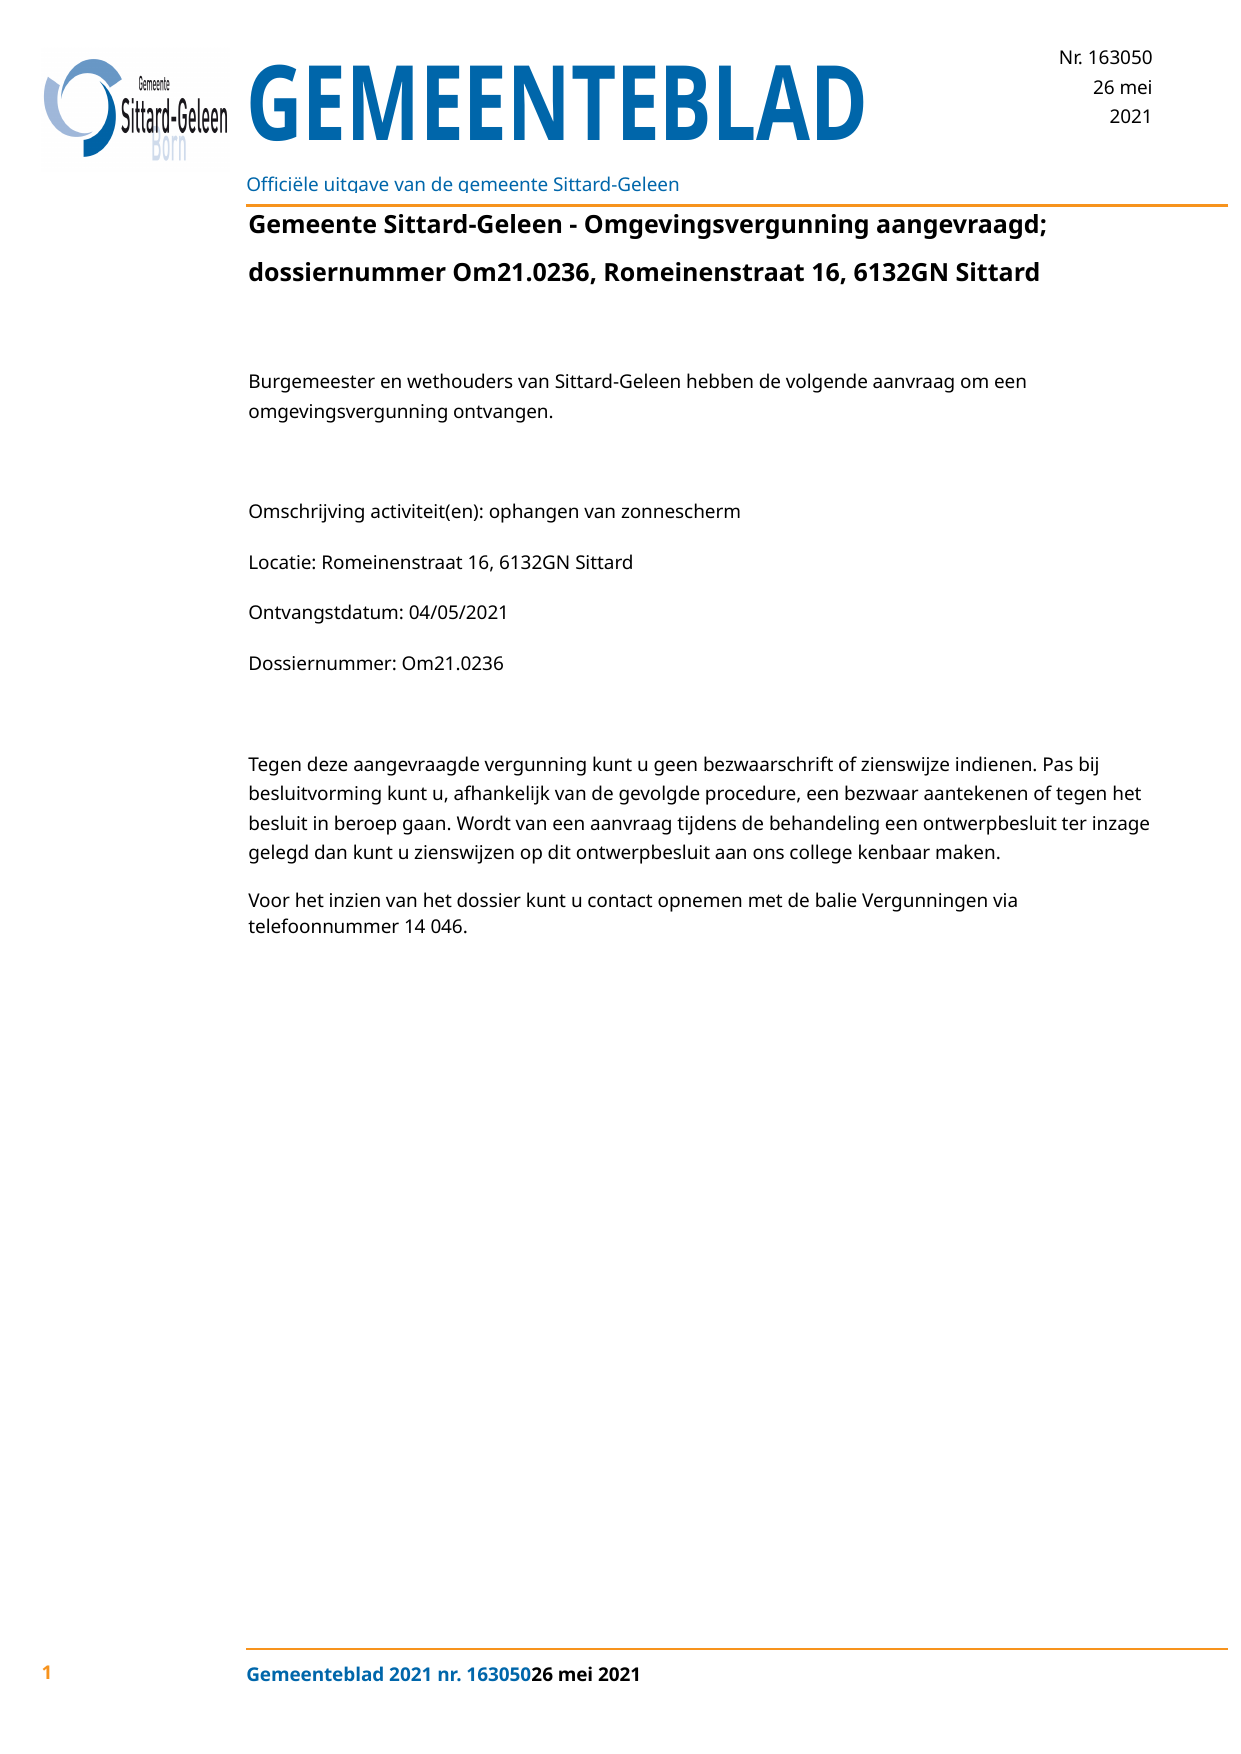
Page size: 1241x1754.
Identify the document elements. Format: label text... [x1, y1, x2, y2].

text Voor het inzien van het dossier kunt u contact opnemen met de balie Vergunningen via telefoonnummer 14 046. [248, 887, 1152, 939]
text Ontvangstdatum: 04/05/2021 [248, 599, 1152, 625]
text Burgemeester en wethouders van Sittard-Geleen hebben de volgende aanvraag om een omgevingsvergunning ontvangen. [248, 368, 1152, 424]
text Dossiernummer: Om21.0236 [248, 650, 1152, 676]
text Gemeente Sittard-Geleen - Omgevingsvergunning aangevraagd; dossiernummer Om21.0236, Romeinenstraat 16, 6132GN Sittard [248, 207, 1152, 288]
text Locatie: Romeinenstraat 16, 6132GN Sittard [248, 549, 1152, 575]
text Omschrijving activiteit(en): ophangen van zonnescherm [248, 499, 1152, 524]
picture [41, 47, 231, 172]
text Tegen deze aangevraagde vergunning kunt u geen bezwaarschrift of zienswijze indienen. Pas bij besluitvorming kunt u, afhankelijk van de gevolgde procedure, een bezwaar aantekenen of tegen het besluit in beroep gaan. Wordt van een aanvraag tijdens de behandeling een ontwerpbesluit ter inzage gelegd dan kunt u zienswijzen op dit ontwerpbesluit aan ons college kenbaar maken. [248, 751, 1152, 865]
